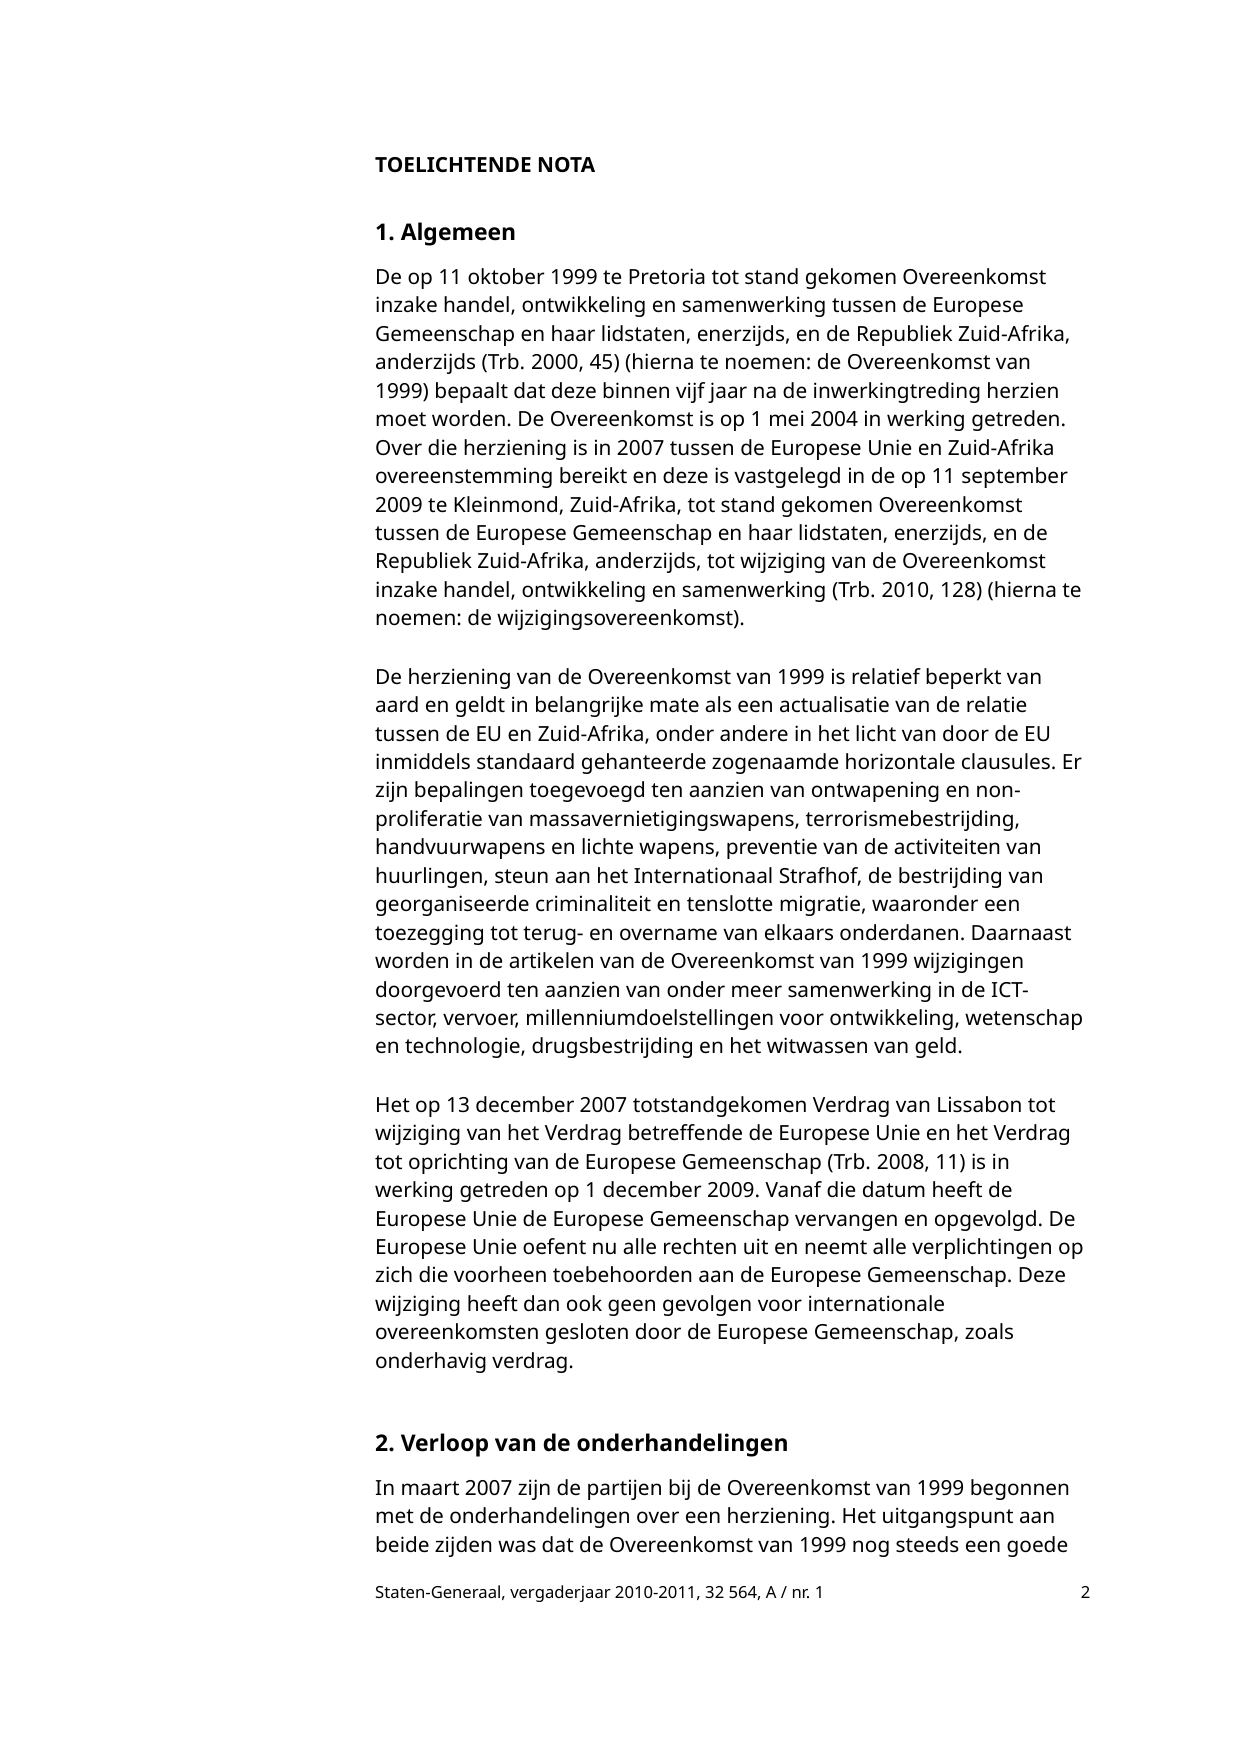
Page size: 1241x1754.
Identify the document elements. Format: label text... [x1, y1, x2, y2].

text De op 11 oktober 1999 te Pretoria tot stand gekomen Overeenkomst inzake handel, ontwikkeling en samenwerking tussen de Europese Gemeenschap en haar lidstaten, enerzijds, en de Republiek Zuid-Afrika, anderzijds (Trb. 2000, 45) (hierna te noemen: de Overeenkomst van 1999) bepaalt dat deze binnen vijf jaar na de inwerkingtreding herzien moet worden. De Overeenkomst is op 1 mei 2004 in werking getreden. Over die herziening is in 2007 tussen de Europese Unie en Zuid-Afrika overeenstemming bereikt en deze is vastgelegd in de op 11 september 2009 te Kleinmond, Zuid-Afrika, tot stand gekomen Overeenkomst tussen de Europese Gemeenschap en haar lidstaten, enerzijds, en de Republiek Zuid-Afrika, anderzijds, tot wijziging van de Overeenkomst inzake handel, ontwikkeling en samenwerking (Trb. 2010, 128) (hierna te noemen: de wijzigingsovereenkomst). [375, 262, 1090, 632]
subtitle 2. Verloop van de onderhandelingen [375, 1427, 1090, 1458]
subtitle 1. Algemeen [375, 216, 1090, 247]
text De herziening van de Overeenkomst van 1999 is relatief beperkt van aard en geldt in belangrijke mate als een actualisatie van de relatie tussen de EU en Zuid-Afrika, onder andere in het licht van door de EU inmiddels standaard gehanteerde zogenaamde horizontale clausules. Er zijn bepalingen toegevoegd ten aanzien van ontwapening en non-proliferatie van massavernietigingswapens, terrorismebestrijding, handvuurwapens en lichte wapens, preventie van de activiteiten van huurlingen, steun aan het Internationaal Strafhof, de bestrijding van georganiseerde criminaliteit en tenslotte migratie, waaronder een toezegging tot terug- en overname van elkaars onderdanen. Daarnaast worden in de artikelen van de Overeenkomst van 1999 wijzigingen doorgevoerd ten aanzien van onder meer samenwerking in de ICT-sector, vervoer, millenniumdoelstellingen voor ontwikkeling, wetenschap en technologie, drugsbestrijding en het witwassen van geld. [375, 662, 1090, 1060]
text In maart 2007 zijn de partijen bij de Overeenkomst van 1999 begonnen met de onderhandelingen over een herziening. Het uitgangspunt aan beide zijden was dat de Overeenkomst van 1999 nog steeds een goede [375, 1473, 1090, 1558]
text TOELICHTENDE NOTA [375, 150, 1090, 178]
text Het op 13 december 2007 totstandgekomen Verdrag van Lissabon tot wijziging van het Verdrag betreffende de Europese Unie en het Verdrag tot oprichting van de Europese Gemeenschap (Trb. 2008, 11) is in werking getreden op 1 december 2009. Vanaf die datum heeft de Europese Unie de Europese Gemeenschap vervangen en opgevolgd. De Europese Unie oefent nu alle rechten uit en neemt alle verplichtingen op zich die voorheen toebehoorden aan de Europese Gemeenschap. Deze wijziging heeft dan ook geen gevolgen voor internationale overeenkomsten gesloten door de Europese Gemeenschap, zoals onderhavig verdrag. [375, 1090, 1090, 1374]
